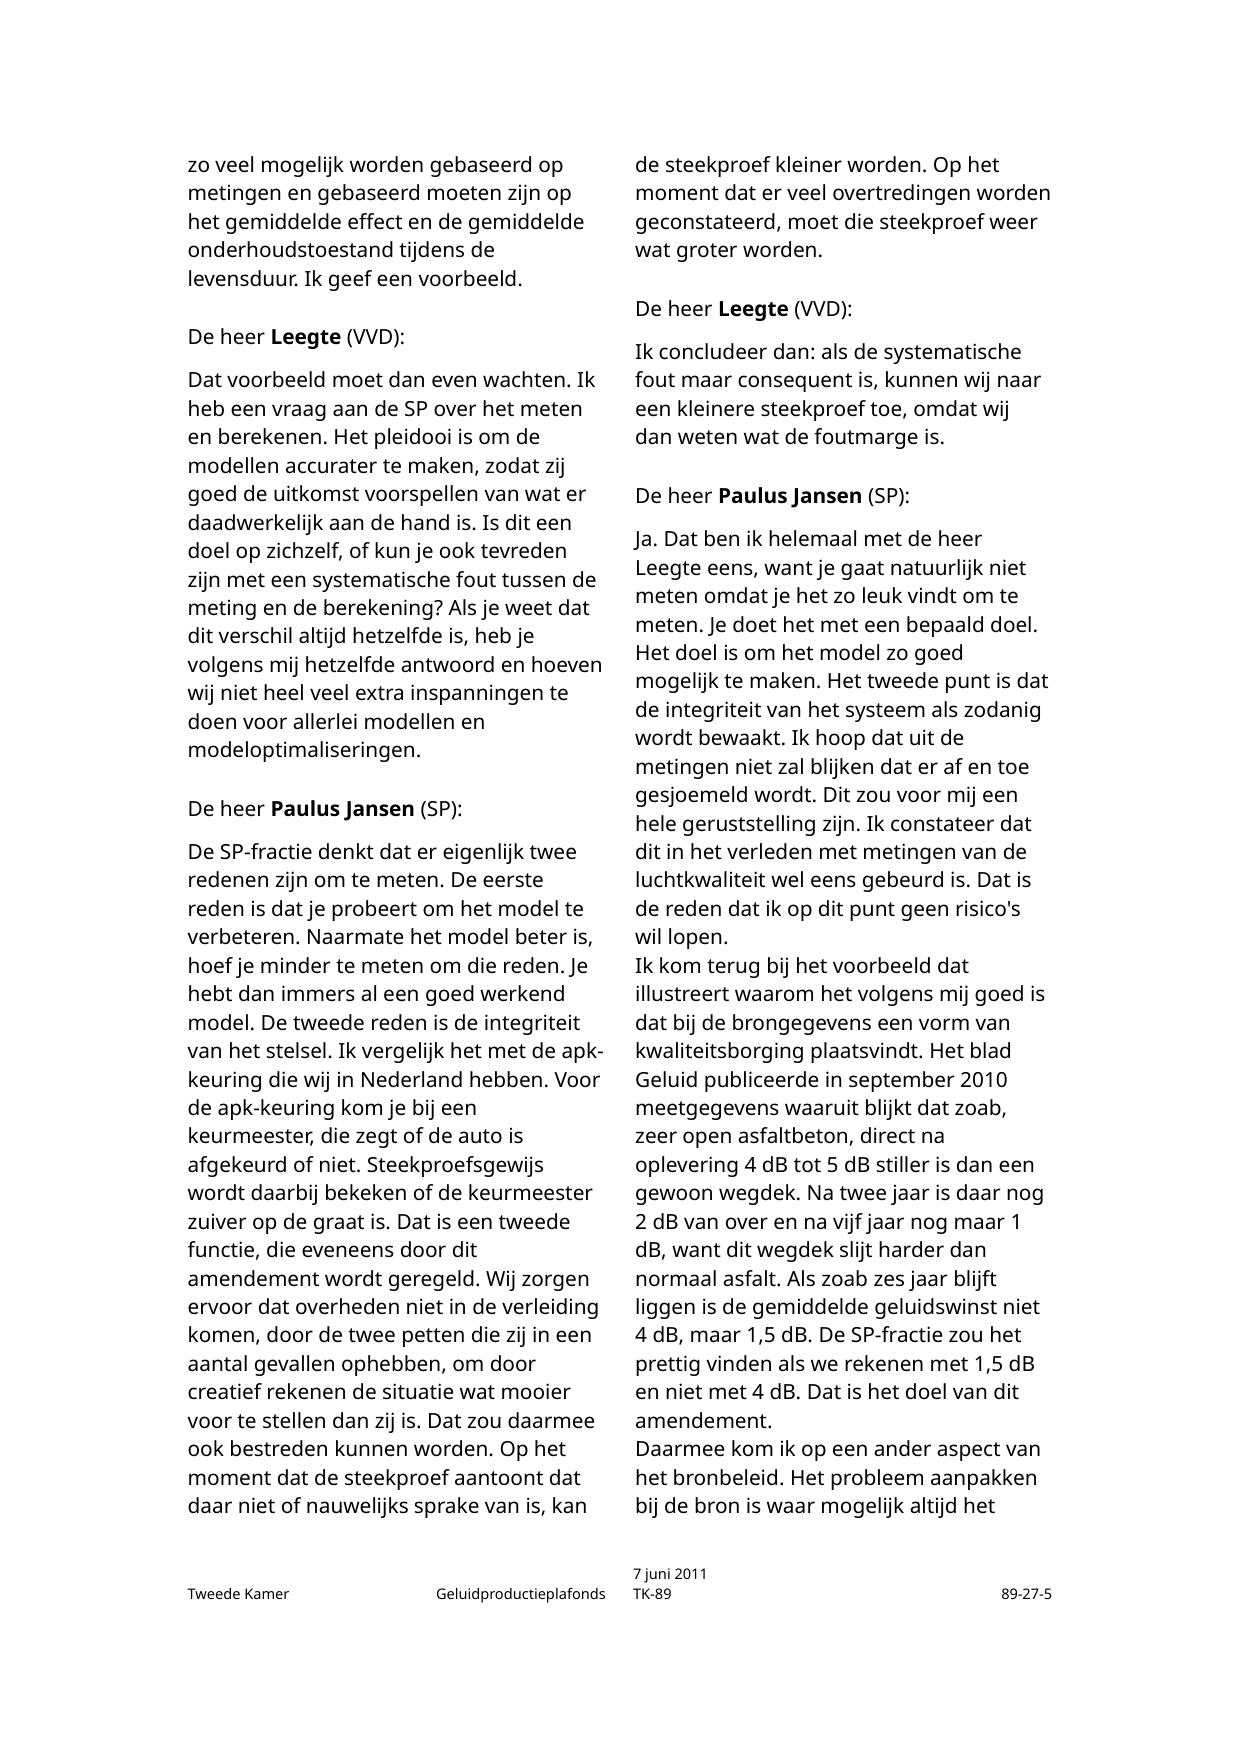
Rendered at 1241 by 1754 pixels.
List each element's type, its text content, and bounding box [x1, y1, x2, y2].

text De SP-fractie denkt dat er eigenlijk twee redenen zijn om te meten. De eerste reden is dat je probeert om het model te verbeteren. Naarmate het model beter is, hoef je minder te meten om die reden. Je hebt dan immers al een goed werkend model. De tweede reden is de integriteit van het stelsel. Ik vergelijk het met de apk-keuring die wij in Nederland hebben. Voor de apk-keuring kom je bij een keurmeester, die zegt of de auto is afgekeurd of niet. Steekproefsgewijs wordt daarbij bekeken of de keurmeester zuiver op de graat is. Dat is een tweede functie, die eveneens door dit amendement wordt geregeld. Wij zorgen ervoor dat overheden niet in de verleiding komen, door de twee petten die zij in een aantal gevallen ophebben, om door creatief rekenen de situatie wat mooier voor te stellen dan zij is. Dat zou daarmee ook bestreden kunnen worden. Op het moment dat de steekproef aantoont dat daar niet of nauwelijks sprake van is, kan [187, 837, 605, 1520]
text Ik concludeer dan: als de systematische fout maar consequent is, kunnen wij naar een kleinere steekproef toe, omdat wij dan weten wat de foutmarge is. [635, 337, 1053, 451]
text De heer Leegte (VVD): [187, 322, 605, 351]
text Ja. Dat ben ik helemaal met de heer Leegte eens, want je gaat natuurlijk niet meten omdat je het zo leuk vindt om te meten. Je doet het met een bepaald doel. Het doel is om het model zo goed mogelijk te maken. Het tweede punt is dat de integriteit van het systeem als zodanig wordt bewaakt. Ik hoop dat uit de metingen niet zal blijken dat er af en toe gesjoemeld wordt. Dit zou voor mij een hele geruststelling zijn. Ik constateer dat dit in het verleden met metingen van de luchtkwaliteit wel eens gebeurd is. Dat is de reden dat ik op dit punt geen risico's wil lopen. [635, 524, 1053, 951]
text Dat voorbeeld moet dan even wachten. Ik heb een vraag aan de SP over het meten en berekenen. Het pleidooi is om de modellen accurater te maken, zodat zij goed de uitkomst voorspellen van wat er daadwerkelijk aan de hand is. Is dit een doel op zichzelf, of kun je ook tevreden zijn met een systematische fout tussen de meting en de berekening? Als je weet dat dit verschil altijd hetzelfde is, heb je volgens mij hetzelfde antwoord en hoeven wij niet heel veel extra inspanningen te doen voor allerlei modellen en modeloptimaliseringen. [187, 366, 605, 764]
text De heer Paulus Jansen (SP): [187, 794, 605, 822]
text De heer Leegte (VVD): [635, 294, 1053, 322]
text Ik kom terug bij het voorbeeld dat illustreert waarom het volgens mij goed is dat bij de brongegevens een vorm van kwaliteitsborging plaatsvindt. Het blad Geluid publiceerde in september 2010 meetgegevens waaruit blijkt dat zoab, zeer open asfaltbeton, direct na oplevering 4 dB tot 5 dB stiller is dan een gewoon wegdek. Na twee jaar is daar nog 2 dB van over en na vijf jaar nog maar 1 dB, want dit wegdek slijt harder dan normaal asfalt. Als zoab zes jaar blijft liggen is de gemiddelde geluidswinst niet 4 dB, maar 1,5 dB. De SP-fractie zou het prettig vinden als we rekenen met 1,5 dB en niet met 4 dB. Dat is het doel van dit amendement. [635, 951, 1053, 1434]
text zo veel mogelijk worden gebaseerd op metingen en gebaseerd moeten zijn op het gemiddelde effect en de gemiddelde onderhoudstoestand tijdens de levensduur. Ik geef een voorbeeld. [187, 150, 605, 292]
text De heer Paulus Jansen (SP): [635, 481, 1053, 509]
text Daarmee kom ik op een ander aspect van het bronbeleid. Het probleem aanpakken bij de bron is waar mogelijk altijd het [635, 1434, 1053, 1520]
text de steekproef kleiner worden. Op het moment dat er veel overtredingen worden geconstateerd, moet die steekproef weer wat groter worden. [635, 150, 1053, 264]
